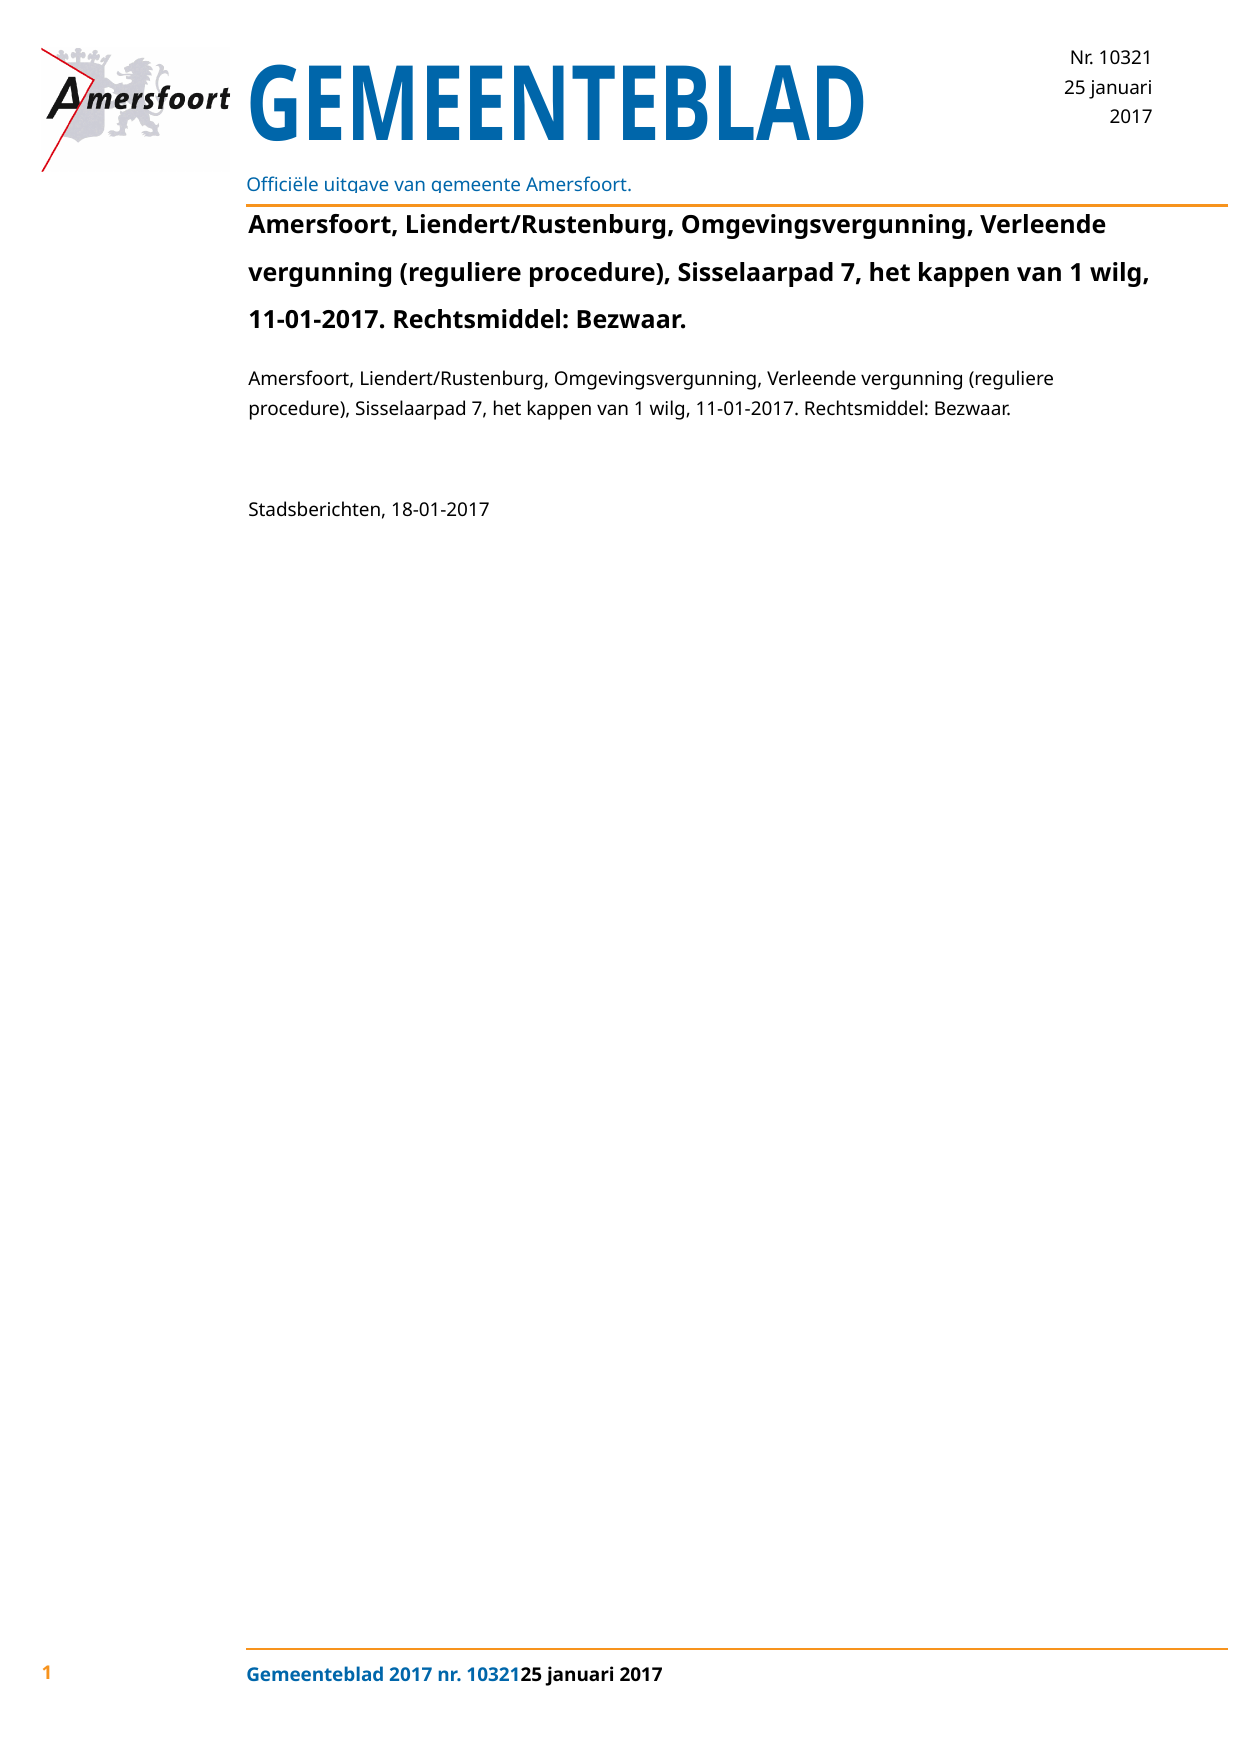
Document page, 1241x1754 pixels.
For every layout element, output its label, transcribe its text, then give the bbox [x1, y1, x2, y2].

picture [41, 47, 231, 172]
text Stadsberichten, 18-01-2017 [248, 496, 1152, 522]
text Amersfoort, Liendert/Rustenburg, Omgevingsvergunning, Verleende vergunning (reguliere procedure), Sisselaarpad 7, het kappen van 1 wilg, 11-01-2017. Rechtsmiddel: Bezwaar. [248, 366, 1152, 421]
text Amersfoort, Liendert/Rustenburg, Omgevingsvergunning, Verleende vergunning (reguliere procedure), Sisselaarpad 7, het kappen van 1 wilg, 11-01-2017. Rechtsmiddel: Bezwaar. [248, 207, 1152, 336]
